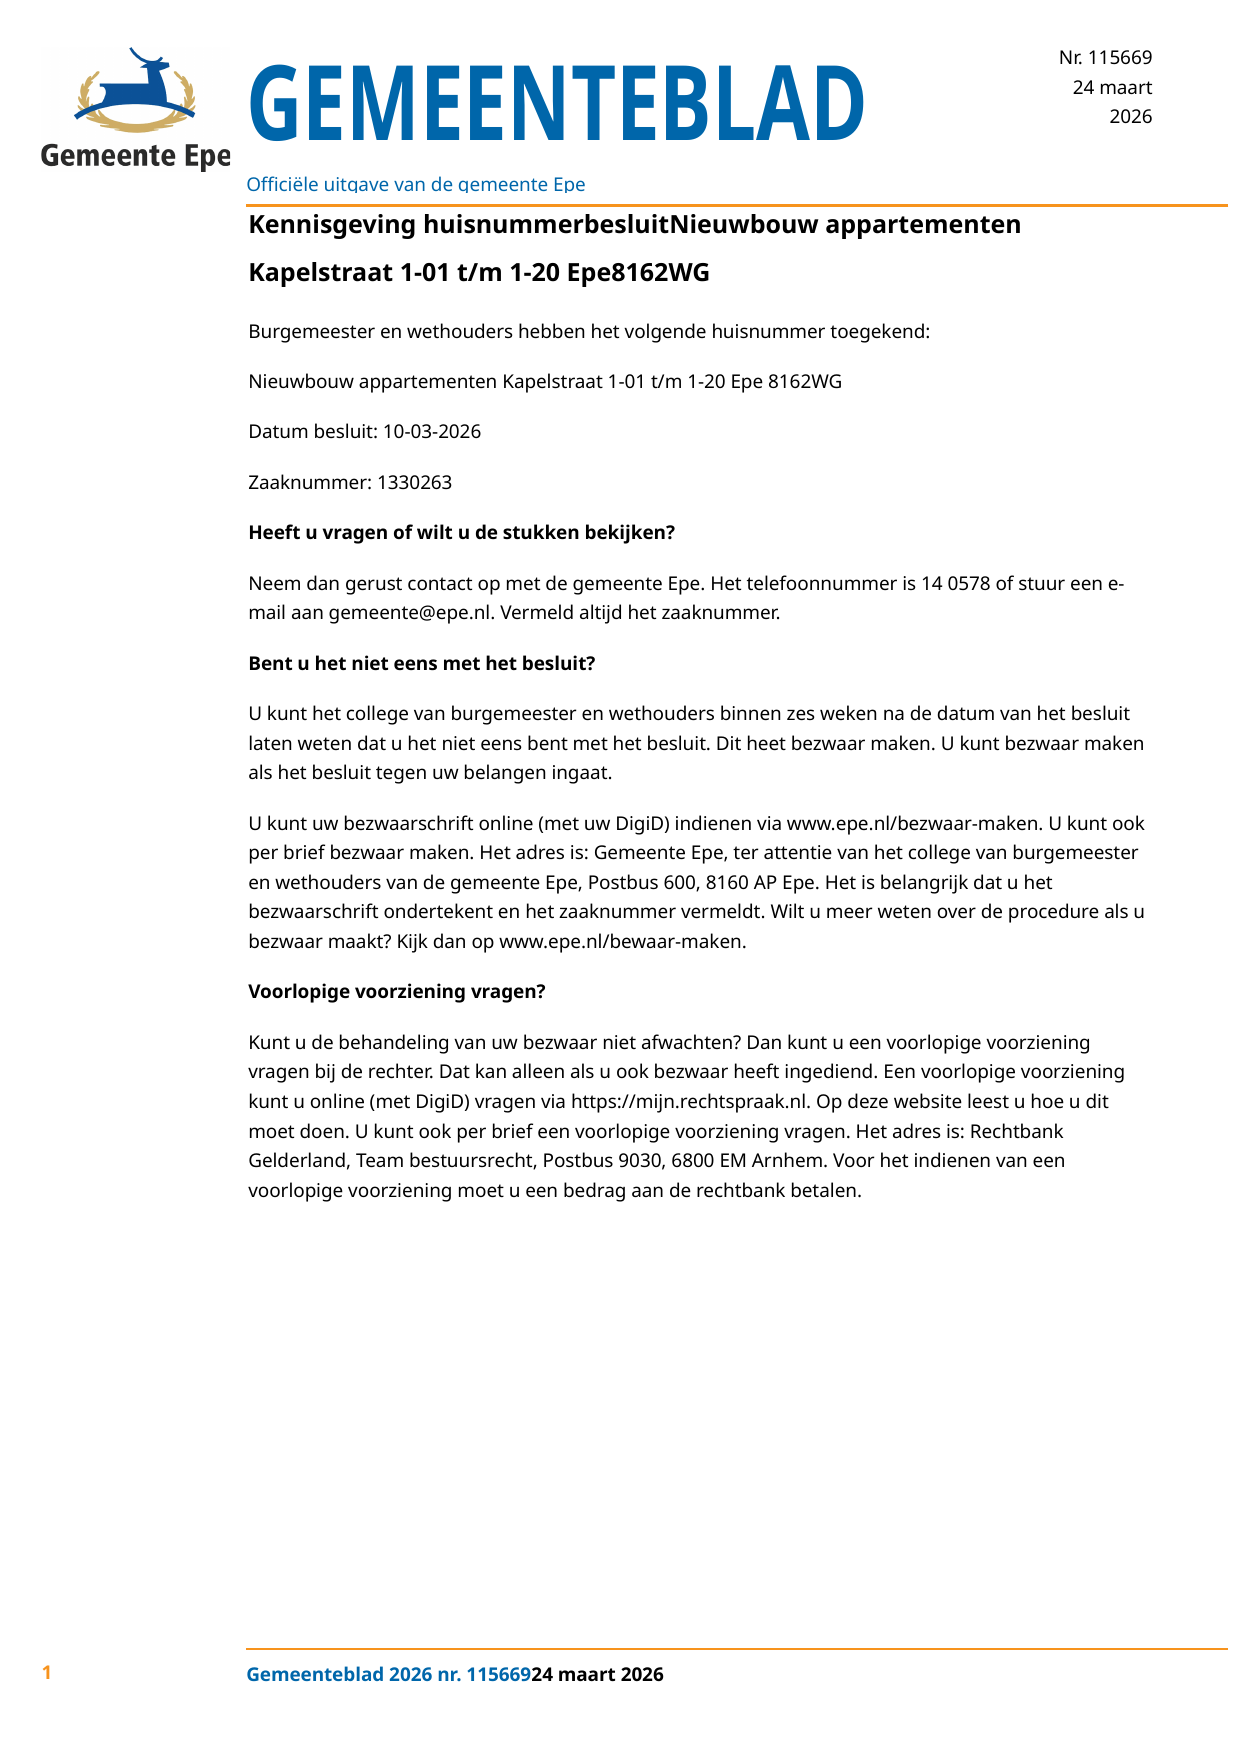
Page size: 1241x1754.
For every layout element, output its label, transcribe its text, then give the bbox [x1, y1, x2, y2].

text Nieuwbouw appartementen Kapelstraat 1-01 t/m 1-20 Epe 8162WG [248, 368, 1152, 394]
text Voorlopige voorziening vragen? [248, 979, 1152, 1004]
text Kunt u de behandeling van uw bezwaar niet afwachten? Dan kunt u een voorlopige voorziening vragen bij de rechter. Dat kan alleen als u ook bezwaar heeft ingediend. Een voorlopige voorziening kunt u online (met DigiD) vragen via https://mijn.rechtspraak.nl. Op deze website leest u hoe u dit moet doen. U kunt ook per brief een voorlopige voorziening vragen. Het adres is: Rechtbank Gelderland, Team bestuursrecht, Postbus 9030, 6800 EM Arnhem. Voor het indienen van een voorlopige voorziening moet u een bedrag aan de rechtbank betalen. [248, 1029, 1152, 1203]
text Datum besluit: 10-03-2026 [248, 419, 1152, 444]
text Burgemeester en wethouders hebben het volgende huisnummer toegekend: [248, 318, 1152, 344]
text Neem dan gerust contact op met de gemeente Epe. Het telefoonnummer is 14 0578 of stuur een e-mail aan gemeente@epe.nl. Vermeld altijd het zaaknummer. [248, 570, 1152, 625]
picture [41, 47, 231, 172]
text Bent u het niet eens met het besluit? [248, 650, 1152, 676]
text Kennisgeving huisnummerbesluitNieuwbouw appartementen Kapelstraat 1-01 t/m 1-20 Epe8162WG [248, 207, 1152, 288]
text Zaaknummer: 1330263 [248, 469, 1152, 495]
text Heeft u vragen of wilt u de stukken bekijken? [248, 519, 1152, 545]
text U kunt uw bezwaarschrift online (met uw DigiD) indienen via www.epe.nl/bezwaar-maken. U kunt ook per brief bezwaar maken. Het adres is: Gemeente Epe, ter attentie van het college van burgemeester en wethouders van de gemeente Epe, Postbus 600, 8160 AP Epe. Het is belangrijk dat u het bezwaarschrift ondertekent en het zaaknummer vermeldt. Wilt u meer weten over de procedure als u bezwaar maakt? Kijk dan op www.epe.nl/bewaar-maken. [248, 810, 1152, 954]
text U kunt het college van burgemeester en wethouders binnen zes weken na de datum van het besluit laten weten dat u het niet eens bent met het besluit. Dit heet bezwaar maken. U kunt bezwaar maken als het besluit tegen uw belangen ingaat. [248, 700, 1152, 785]
